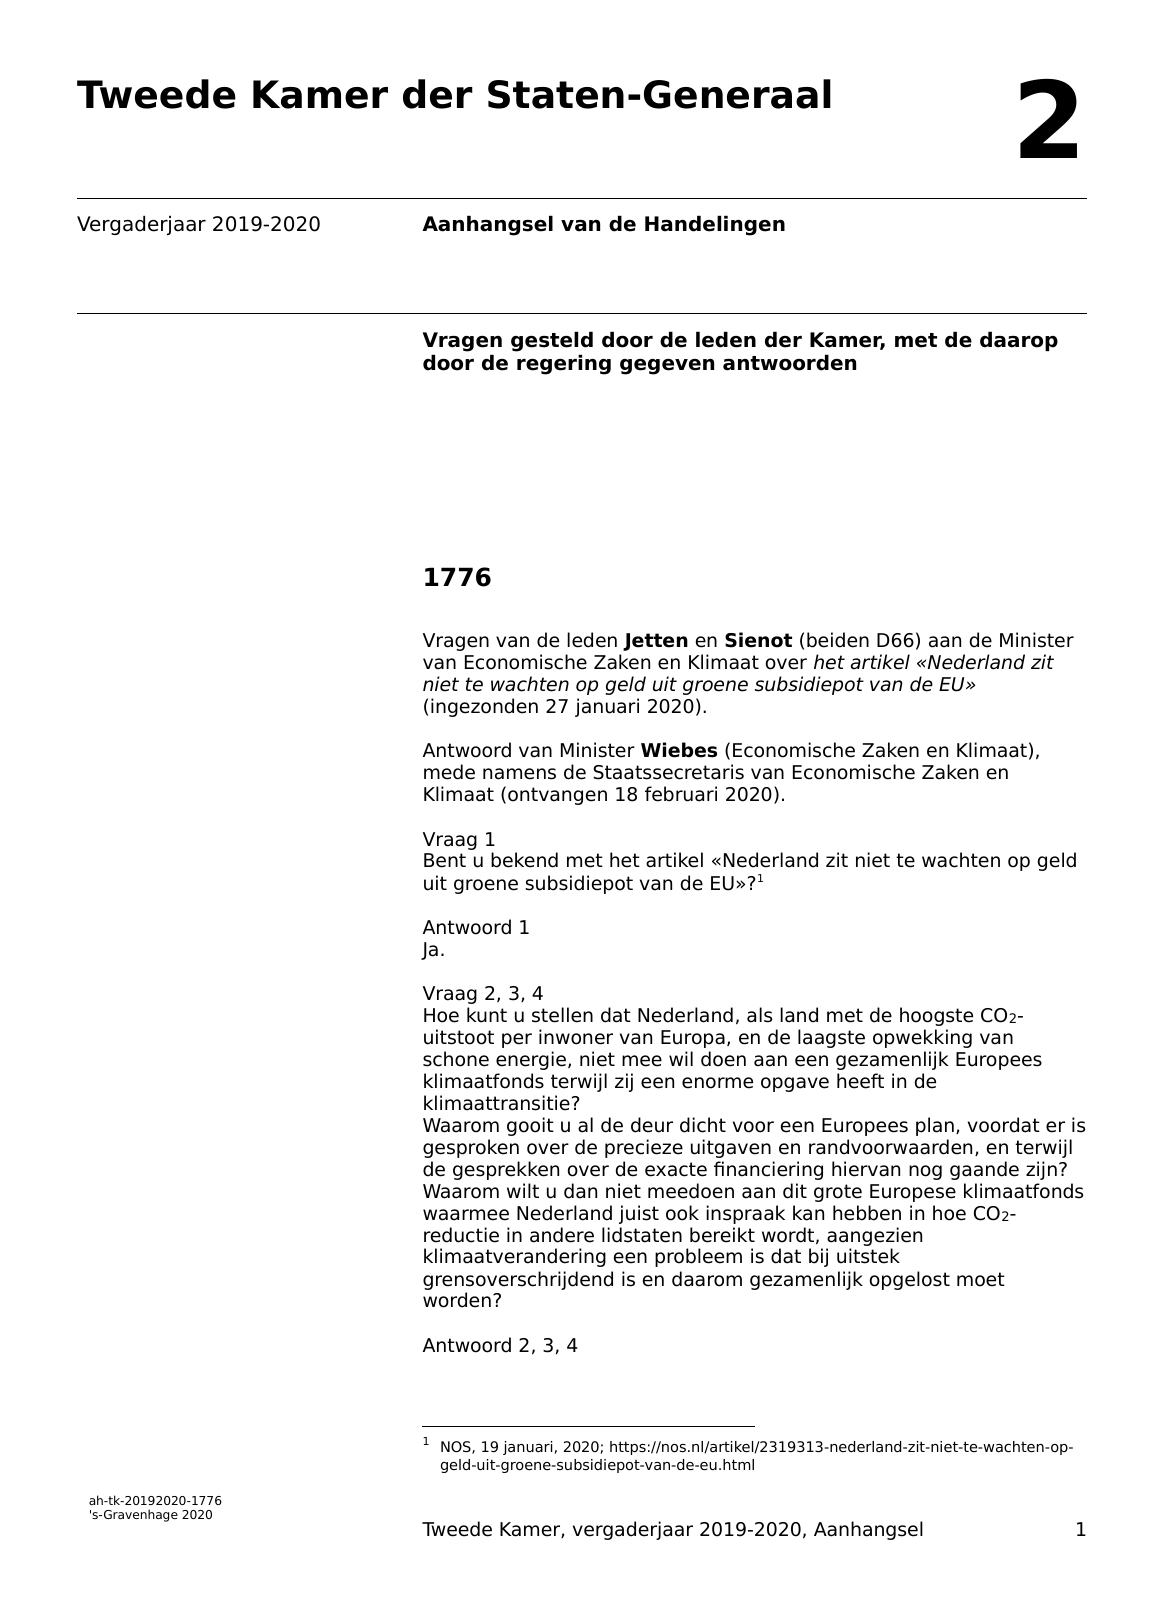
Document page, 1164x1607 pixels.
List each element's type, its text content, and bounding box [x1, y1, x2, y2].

text Antwoord van Minister Wiebes (Economische Zaken en Klimaat), mede namens de Staatssecretaris van Economische Zaken en Klimaat (ontvangen 18 februari 2020). [422, 740, 1087, 806]
text Vragen van de leden Jetten en Sienot (beiden D66) aan de Minister van Economische Zaken en Klimaat over het artikel «Nederland zit niet te wachten op geld uit groene subsidiepot van de EU» (ingezonden 27 januari 2020). [422, 630, 1087, 718]
table_cell [77, 314, 422, 375]
table_cell Aanhangsel van de Handelingen [422, 199, 1087, 313]
text Waarom gooit u al de deur dicht voor een Europees plan, voordat er is gesproken over de precieze uitgaven en randvoorwaarden, en terwijl de gesprekken over de exacte financiering hiervan nog gaande zijn? [422, 1114, 1087, 1181]
text Ja. [422, 938, 1087, 961]
table_header 2 [886, 59, 1087, 198]
text Waarom wilt u dan niet meedoen aan dit grote Europese klimaatfonds waarmee Nederland juist ook inspraak kan hebben in hoe CO2-reductie in andere lidstaten bereikt wordt, aangezien klimaatverandering een probleem is dat bij uitstek grensoverschrijdend is en daarom gezamenlijk opgelost moet worden? [422, 1181, 1087, 1312]
table_cell Vragen gesteld door de leden der Kamer, met de daarop door de regering gegeven antwoorden [422, 314, 1087, 375]
text ah-tk-20192020-1776 [88, 1494, 323, 1508]
text Antwoord 2, 3, 4 [422, 1334, 1087, 1357]
table_header Tweede Kamer der Staten-Generaal [77, 59, 886, 198]
text Vraag 1 [422, 828, 1087, 850]
text Antwoord 1 [422, 917, 1087, 938]
text Vraag 2, 3, 4 [422, 983, 1087, 1005]
text NOS, 19 januari, 2020; https://nos.nl/artikel/2319313-nederland-zit-niet-te-wachten-op-geld-uit-groene-subsidiepot-van-de-eu.html [422, 1435, 1087, 1474]
table_cell Vergaderjaar 2019-2020 [77, 199, 422, 313]
text 1776 [422, 563, 1087, 592]
text 's-Gravenhage 2020 [88, 1508, 323, 1522]
text Bent u bekend met het artikel «Nederland zit niet te wachten op geld uit groene subsidiepot van de EU»? [422, 850, 1087, 894]
text Hoe kunt u stellen dat Nederland, als land met de hoogste CO2-uitstoot per inwoner van Europa, en de laagste opwekking van schone energie, niet mee wil doen aan een gezamenlijk Europees klimaatfonds terwijl zij een enorme opgave heeft in de klimaattransitie? [422, 1005, 1087, 1114]
